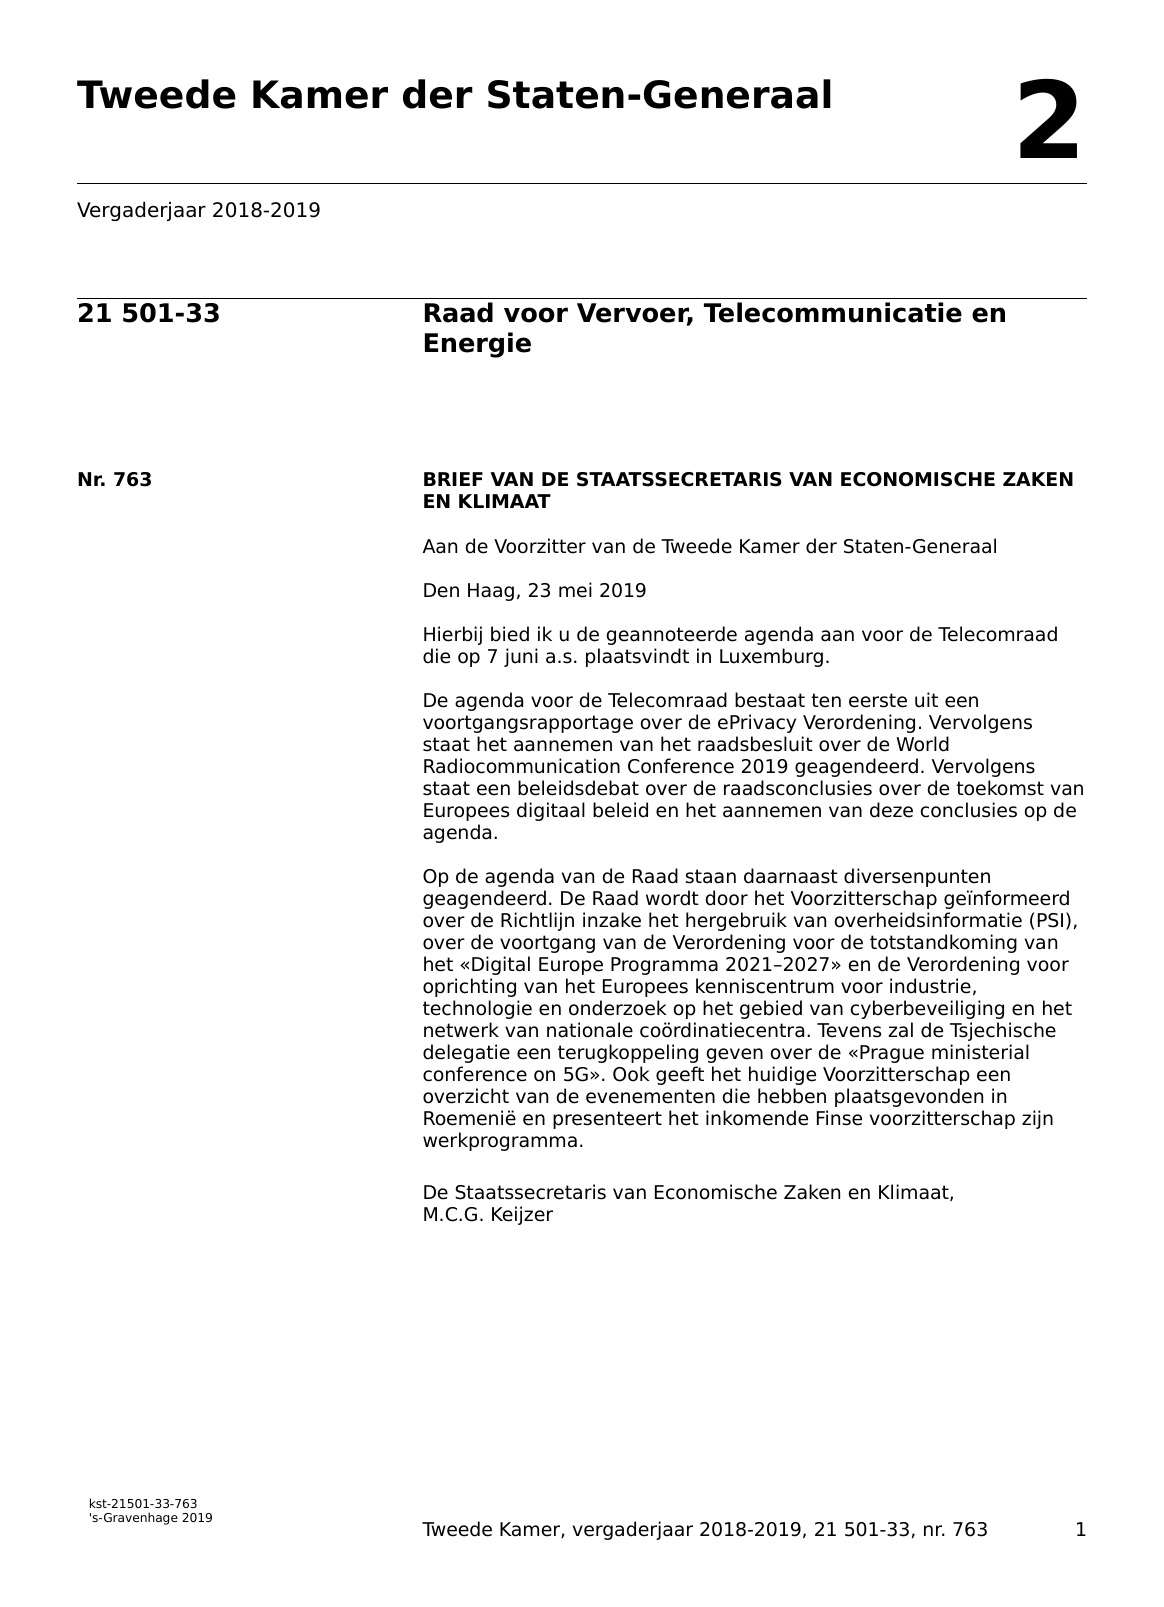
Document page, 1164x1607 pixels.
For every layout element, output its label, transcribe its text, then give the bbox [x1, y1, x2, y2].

text kst-21501-33-763 [88, 1497, 323, 1511]
text Op de agenda van de Raad staan daarnaast diversenpunten geagendeerd. De Raad wordt door het Voorzitterschap geïnformeerd over de Richtlijn inzake het hergebruik van overheidsinformatie (PSI), over de voortgang van de Verordening voor de totstandkoming van het «Digital Europe Programma 2021–2027» en de Verordening voor oprichting van het Europees kenniscentrum voor industrie, technologie en onderzoek op het gebied van cyberbeveiliging en het netwerk van nationale coördinatiecentra. Tevens zal de Tsjechische delegatie een terugkoppeling geven over de «Prague ministerial conference on 5G». Ook geeft het huidige Voorzitterschap een overzicht van de evenementen die hebben plaatsgevonden in Roemenië en presenteert het inkomende Finse voorzitterschap zijn werkprogramma. [422, 866, 1087, 1152]
table_cell Vergaderjaar 2018-2019 [77, 184, 1087, 298]
text Den Haag, 23 mei 2019 [422, 580, 1087, 602]
text 's-Gravenhage 2019 [88, 1511, 323, 1525]
table_header 2 [886, 59, 1087, 183]
text De agenda voor de Telecomraad bestaat ten eerste uit een voortgangsrapportage over de ePrivacy Verordening. Vervolgens staat het aannemen van het raadsbesluit over de World Radiocommunication Conference 2019 geagendeerd. Vervolgens staat een beleidsdebat over de raadsconclusies over de toekomst van Europees digitaal beleid en het aannemen van deze conclusies op de agenda. [422, 690, 1087, 844]
text Hierbij bied ik u de geannoteerde agenda aan voor de Telecomraad die op 7 juni a.s. plaatsvindt in Luxemburg. [422, 624, 1087, 668]
table_header Tweede Kamer der Staten-Generaal [77, 59, 886, 183]
text De Staatssecretaris van Economische Zaken en Klimaat, M.C.G. Keijzer [422, 1182, 1087, 1226]
subtitle 21 501-33 Raad voor Vervoer, Telecommunicatie en Energie [77, 299, 1087, 358]
text Aan de Voorzitter van de Tweede Kamer der Staten-Generaal [422, 536, 1087, 557]
subtitle Nr. 763 BRIEF VAN DE STAATSSECRETARIS VAN ECONOMISCHE ZAKEN EN KLIMAAT [77, 469, 1087, 513]
